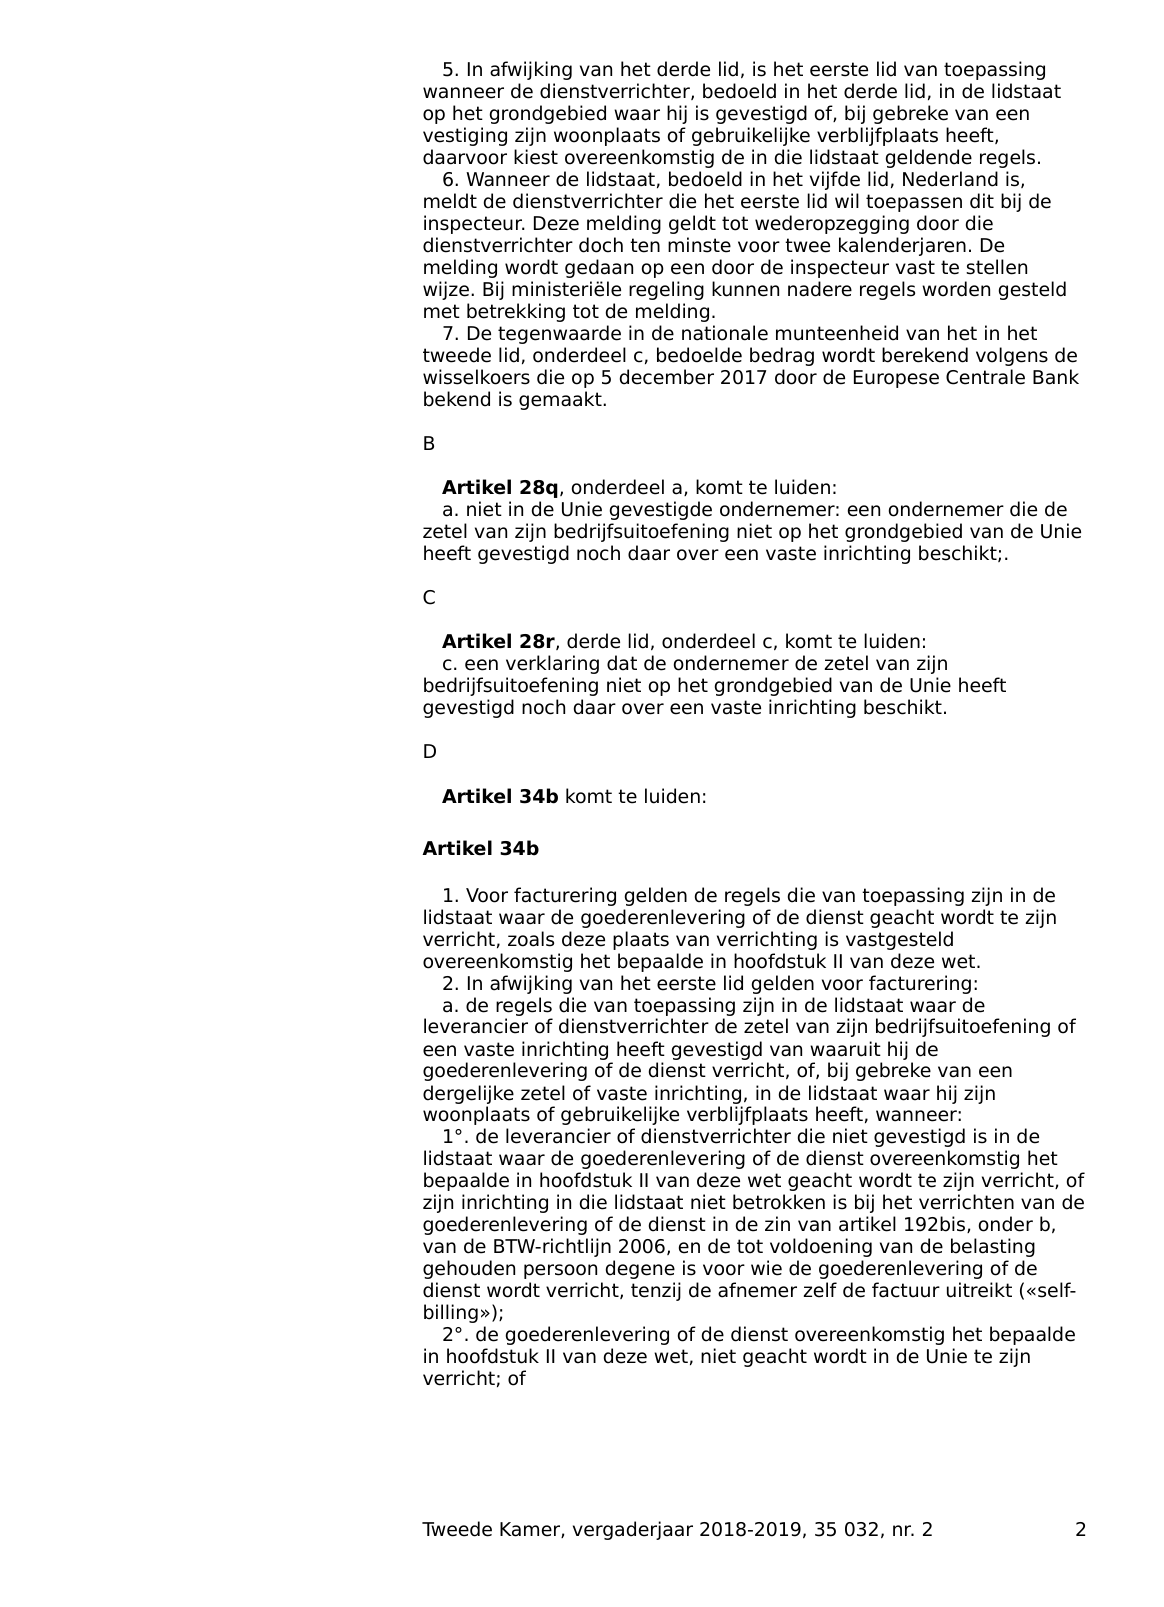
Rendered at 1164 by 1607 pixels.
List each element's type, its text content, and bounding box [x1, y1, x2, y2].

text 1. Voor facturering gelden de regels die van toepassing zijn in de lidstaat waar de goederenlevering of de dienst geacht wordt te zijn verricht, zoals deze plaats van verrichting is vastgesteld overeenkomstig het bepaalde in hoofdstuk II van deze wet. [422, 884, 1087, 972]
text 2°. de goederenlevering of de dienst overeenkomstig het bepaalde in hoofdstuk II van deze wet, niet geacht wordt in de Unie te zijn verricht; of [422, 1324, 1087, 1390]
text 7. De tegenwaarde in de nationale munteenheid van het in het tweede lid, onderdeel c, bedoelde bedrag wordt berekend volgens de wisselkoers die op 5 december 2017 door de Europese Centrale Bank bekend is gemaakt. [422, 323, 1087, 411]
text 1°. de leverancier of dienstverrichter die niet gevestigd is in de lidstaat waar de goederenlevering of de dienst overeenkomstig het bepaalde in hoofdstuk II van deze wet geacht wordt te zijn verricht, of zijn inrichting in die lidstaat niet betrokken is bij het verrichten van de goederenlevering of de dienst in de zin van artikel 192bis, onder b, van de BTW-richtlijn 2006, en de tot voldoening van de belasting gehouden persoon degene is voor wie de goederenlevering of de dienst wordt verricht, tenzij de afnemer zelf de factuur uitreikt («self-billing»); [422, 1126, 1087, 1324]
text a. de regels die van toepassing zijn in de lidstaat waar de leverancier of dienstverrichter de zetel van zijn bedrijfsuitoefening of een vaste inrichting heeft gevestigd van waaruit hij de goederenlevering of de dienst verricht, of, bij gebreke van een dergelijke zetel of vaste inrichting, in de lidstaat waar hij zijn woonplaats of gebruikelijke verblijfplaats heeft, wanneer: [422, 994, 1087, 1126]
text Artikel 28r, derde lid, onderdeel c, komt te luiden: [422, 631, 1087, 653]
text a. niet in de Unie gevestigde ondernemer: een ondernemer die de zetel van zijn bedrijfsuitoefening niet op het grondgebied van de Unie heeft gevestigd noch daar over een vaste inrichting beschikt;. [422, 499, 1087, 565]
text D [422, 741, 1087, 763]
text c. een verklaring dat de ondernemer de zetel van zijn bedrijfsuitoefening niet op het grondgebied van de Unie heeft gevestigd noch daar over een vaste inrichting beschikt. [422, 653, 1087, 719]
text Artikel 28q, onderdeel a, komt te luiden: [422, 477, 1087, 499]
text 2. In afwijking van het eerste lid gelden voor facturering: [422, 972, 1087, 994]
text 6. Wanneer de lidstaat, bedoeld in het vijfde lid, Nederland is, meldt de dienstverrichter die het eerste lid wil toepassen dit bij de inspecteur. Deze melding geldt tot wederopzegging door die dienstverrichter doch ten minste voor twee kalenderjaren. De melding wordt gedaan op een door de inspecteur vast te stellen wijze. Bij ministeriële regeling kunnen nadere regels worden gesteld met betrekking tot de melding. [422, 169, 1087, 323]
text 5. In afwijking van het derde lid, is het eerste lid van toepassing wanneer de dienstverrichter, bedoeld in het derde lid, in de lidstaat op het grondgebied waar hij is gevestigd of, bij gebreke van een vestiging zijn woonplaats of gebruikelijke verblijfplaats heeft, daarvoor kiest overeenkomstig de in die lidstaat geldende regels. [422, 59, 1087, 169]
subtitle Artikel 34b [422, 838, 1087, 859]
text B [422, 433, 1087, 455]
text Artikel 34b komt te luiden: [422, 786, 1087, 808]
text C [422, 587, 1087, 609]
